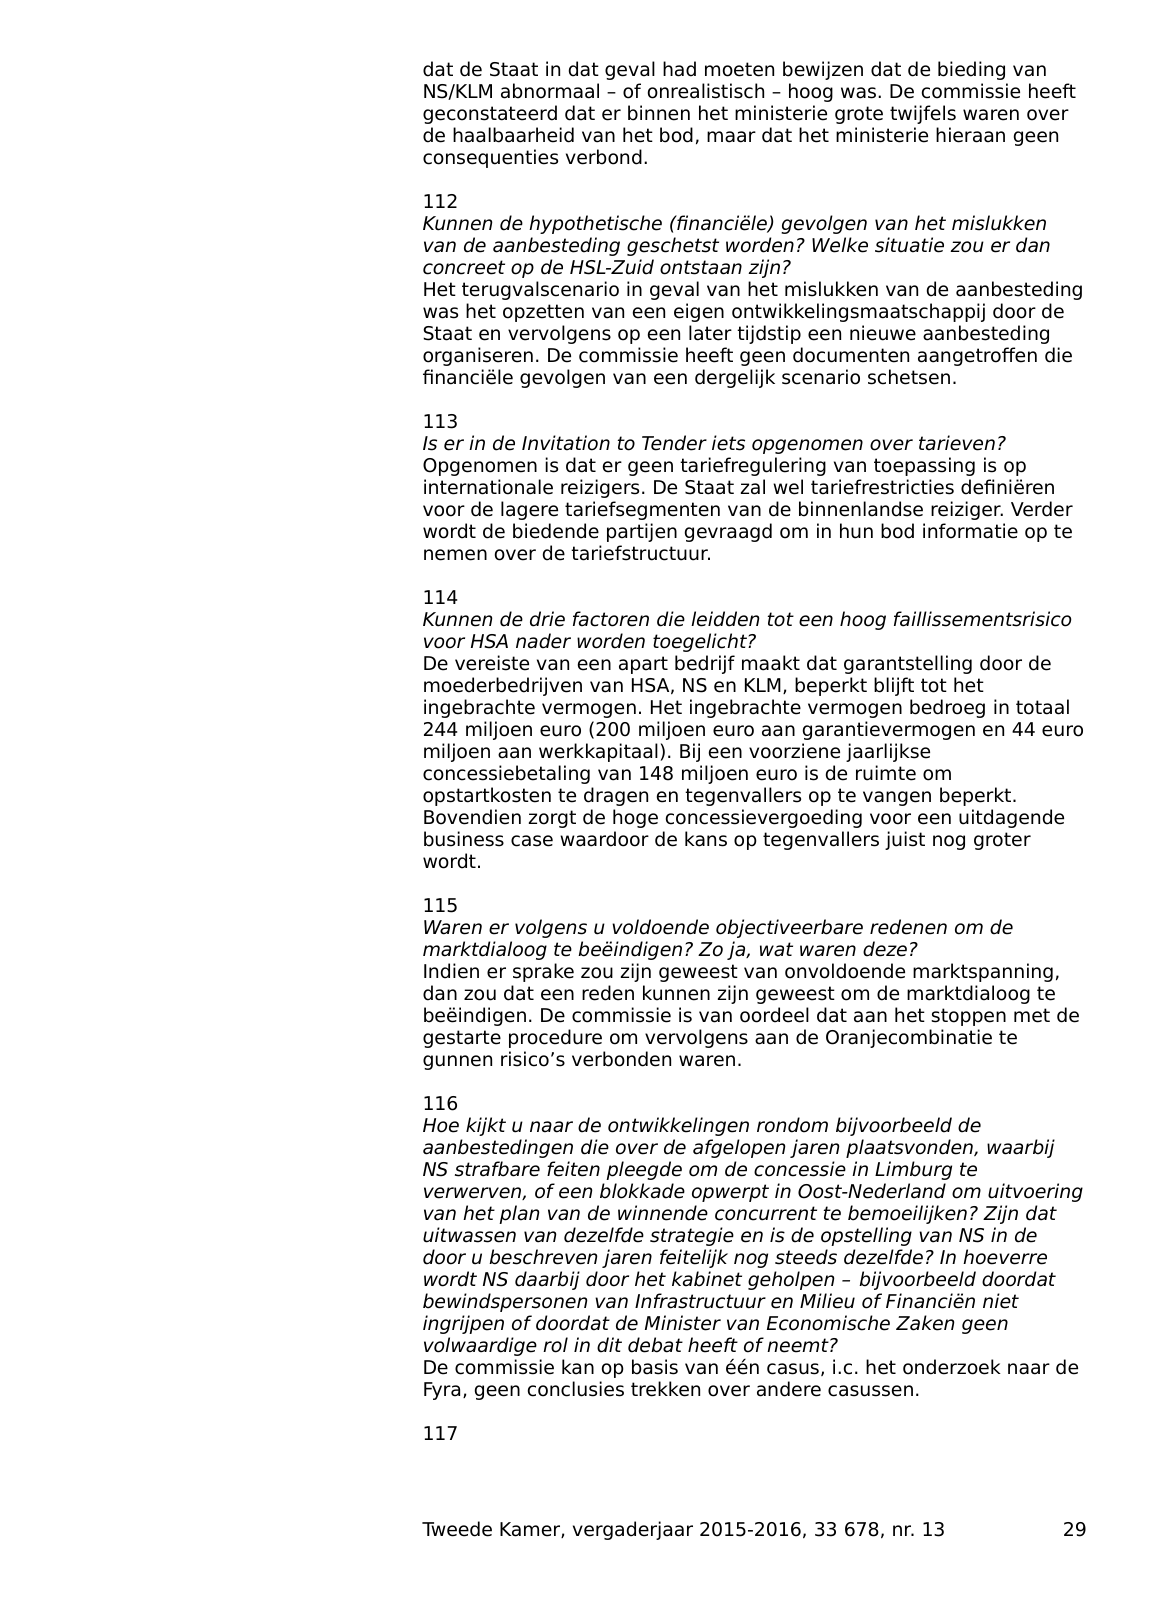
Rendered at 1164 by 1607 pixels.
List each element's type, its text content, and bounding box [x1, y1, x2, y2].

text De commissie kan op basis van één casus, i.c. het onderzoek naar de Fyra, geen conclusies trekken over andere casussen. [422, 1357, 1087, 1401]
text 113 [422, 411, 1087, 433]
text 114 [422, 587, 1087, 609]
text Indien er sprake zou zijn geweest van onvoldoende marktspanning, dan zou dat een reden kunnen zijn geweest om de marktdialoog te beëindigen. De commissie is van oordeel dat aan het stoppen met de gestarte procedure om vervolgens aan de Oranjecombinatie te gunnen risico’s verbonden waren. [422, 961, 1087, 1071]
text 115 [422, 895, 1087, 917]
text Is er in de Invitation to Tender iets opgenomen over tarieven? [422, 433, 1087, 455]
text 116 [422, 1093, 1087, 1115]
text Hoe kijkt u naar de ontwikkelingen rondom bijvoorbeeld de aanbestedingen die over de afgelopen jaren plaatsvonden, waarbij NS strafbare feiten pleegde om de concessie in Limburg te verwerven, of een blokkade opwerpt in Oost-Nederland om uitvoering van het plan van de winnende concurrent te bemoeilijken? Zijn dat uitwassen van dezelfde strategie en is de opstelling van NS in de door u beschreven jaren feitelijk nog steeds dezelfde? In hoeverre wordt NS daarbij door het kabinet geholpen – bijvoorbeeld doordat bewindspersonen van Infrastructuur en Milieu of Financiën niet ingrijpen of doordat de Minister van Economische Zaken geen volwaardige rol in dit debat heeft of neemt? [422, 1115, 1087, 1357]
text 112 [422, 191, 1087, 213]
text dat de Staat in dat geval had moeten bewijzen dat de bieding van NS/KLM abnormaal – of onrealistisch – hoog was. De commissie heeft geconstateerd dat er binnen het ministerie grote twijfels waren over de haalbaarheid van het bod, maar dat het ministerie hieraan geen consequenties verbond. [422, 59, 1087, 169]
text Opgenomen is dat er geen tariefregulering van toepassing is op internationale reizigers. De Staat zal wel tariefrestricties definiëren voor de lagere tariefsegmenten van de binnenlandse reiziger. Verder wordt de biedende partijen gevraagd om in hun bod informatie op te nemen over de tariefstructuur. [422, 455, 1087, 565]
text Kunnen de hypothetische (financiële) gevolgen van het mislukken van de aanbesteding geschetst worden? Welke situatie zou er dan concreet op de HSL-Zuid ontstaan zijn? [422, 213, 1087, 279]
text 117 [422, 1423, 1087, 1445]
text Het terugvalscenario in geval van het mislukken van de aanbesteding was het opzetten van een eigen ontwikkelingsmaatschappij door de Staat en vervolgens op een later tijdstip een nieuwe aanbesteding organiseren. De commissie heeft geen documenten aangetroffen die financiële gevolgen van een dergelijk scenario schetsen. [422, 279, 1087, 389]
text Waren er volgens u voldoende objectiveerbare redenen om de marktdialoog te beëindigen? Zo ja, wat waren deze? [422, 917, 1087, 961]
text De vereiste van een apart bedrijf maakt dat garantstelling door de moederbedrijven van HSA, NS en KLM, beperkt blijft tot het ingebrachte vermogen. Het ingebrachte vermogen bedroeg in totaal 244 miljoen euro (200 miljoen euro aan garantievermogen en 44 euro miljoen aan werkkapitaal). Bij een voorziene jaarlijkse concessiebetaling van 148 miljoen euro is de ruimte om opstartkosten te dragen en tegenvallers op te vangen beperkt. Bovendien zorgt de hoge concessievergoeding voor een uitdagende business case waardoor de kans op tegenvallers juist nog groter wordt. [422, 653, 1087, 873]
text Kunnen de drie factoren die leidden tot een hoog faillissementsrisico voor HSA nader worden toegelicht? [422, 609, 1087, 653]
